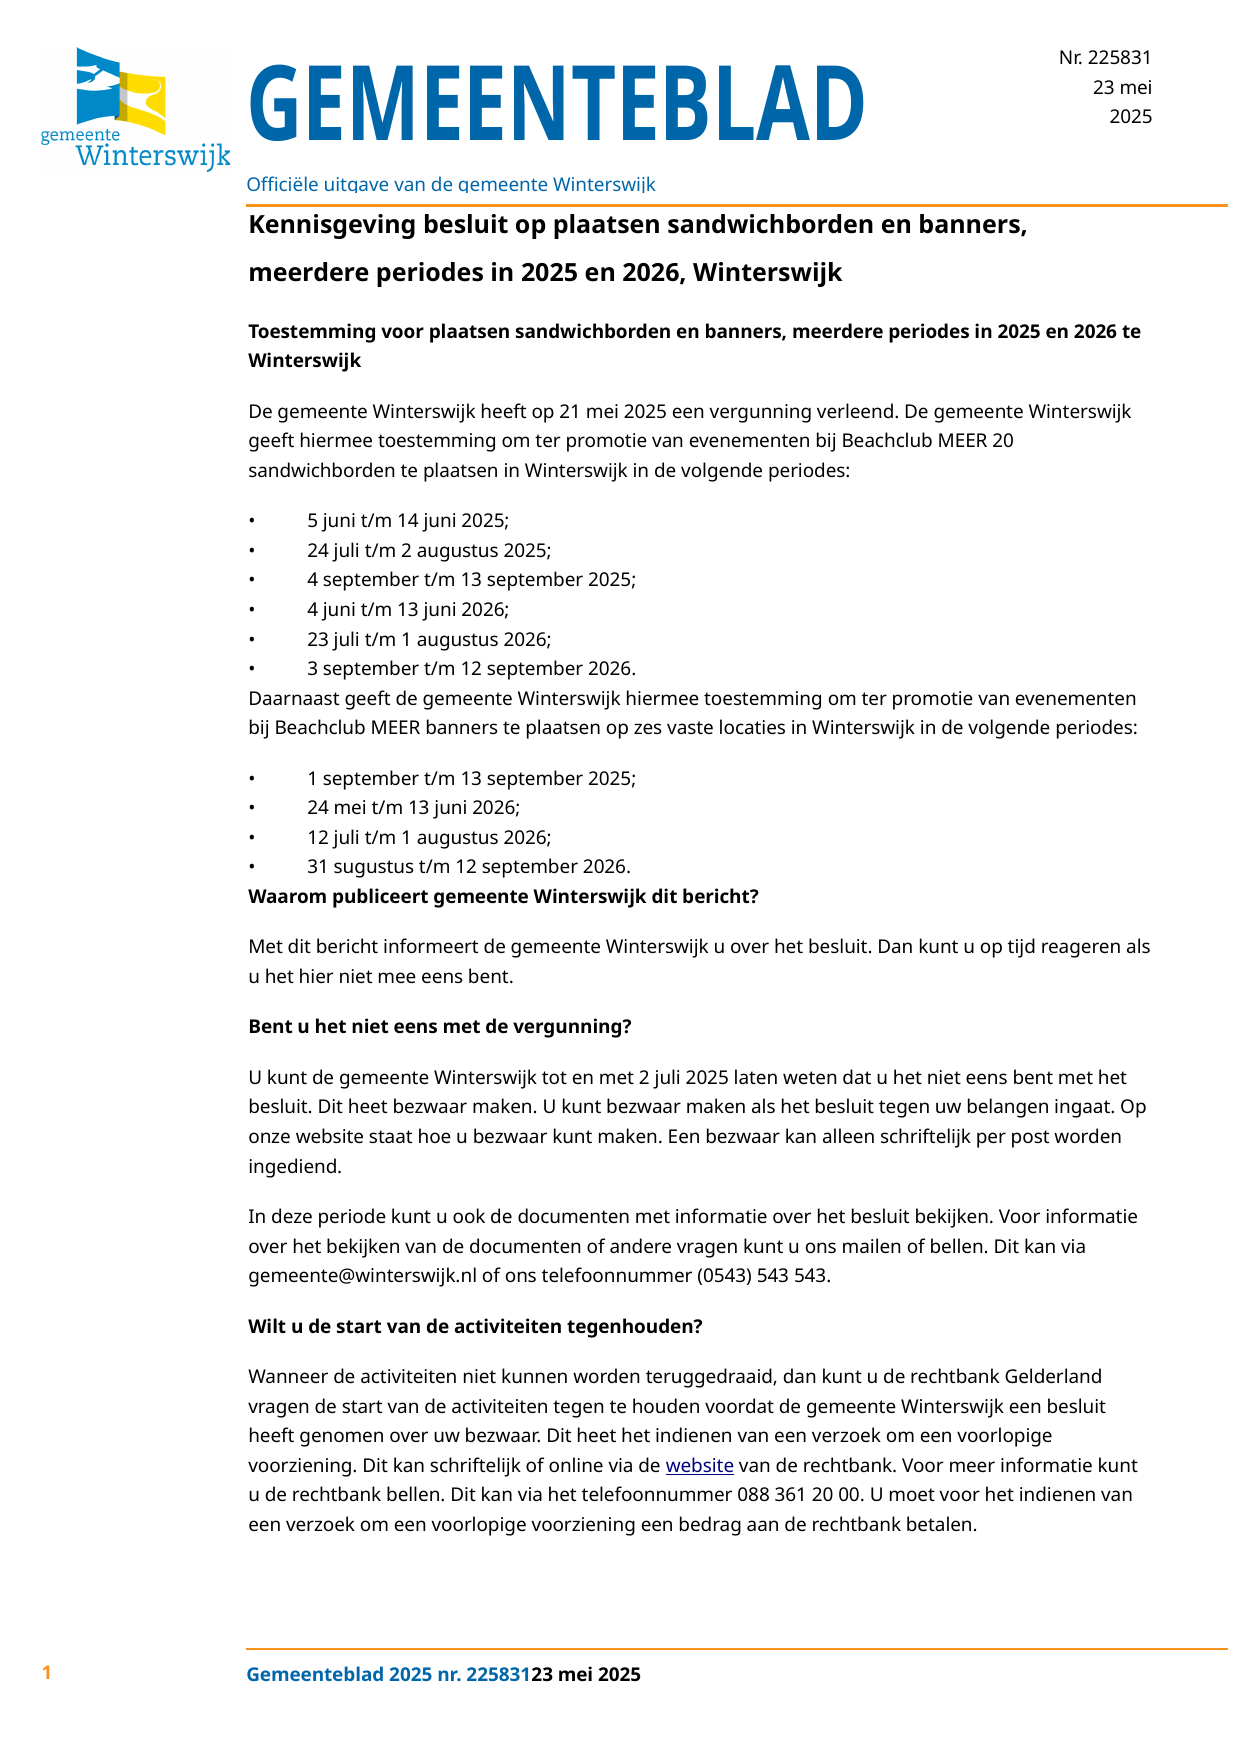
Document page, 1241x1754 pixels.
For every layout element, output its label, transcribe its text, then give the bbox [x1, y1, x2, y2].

list 31 sugustus t/m 12 september 2026. [248, 854, 1152, 879]
text Kennisgeving besluit op plaatsen sandwichborden en banners, meerdere periodes in 2025 en 2026, Winterswijk [248, 207, 1152, 288]
text Wilt u de start van de activiteiten tegenhouden? [248, 1313, 1152, 1339]
picture [225, 153, 231, 162]
list 24 juli t/m 2 augustus 2025; [248, 537, 1152, 563]
text De gemeente Winterswijk heeft op 21 mei 2025 een vergunning verleend. De gemeente Winterswijk geeft hiermee toestemming om ter promotie van evenementen bij Beachclub MEER 20 sandwichborden te plaatsen in Winterswijk in de volgende periodes: [248, 398, 1152, 483]
text In deze periode kunt u ook de documenten met informatie over het besluit bekijken. Voor informatie over het bekijken van de documenten of andere vragen kunt u ons mailen of bellen. Dit kan via gemeente@winterswijk.nl of ons telefoonnummer (0543) 543 543. [248, 1203, 1152, 1288]
list 12 juli t/m 1 augustus 2026; [248, 824, 1152, 850]
picture [41, 47, 231, 172]
list 5 juni t/m 14 juni 2025; [248, 507, 1152, 533]
text Bent u het niet eens met de vergunning? [248, 1014, 1152, 1039]
text Waarom publiceert gemeente Winterswijk dit bericht? [248, 883, 1152, 909]
text Wanneer de activiteiten niet kunnen worden teruggedraaid, dan kunt u de rechtbank Gelderland vragen de start van de activiteiten tegen te houden voordat de gemeente Winterswijk een besluit heeft genomen over uw bezwaar. Dit heet het indienen van een verzoek om een voorlopige voorziening. Dit kan schriftelijk of online via de website van de rechtbank. Voor meer informatie kunt u de rechtbank bellen. Dit kan via het telefoonnummer 088 361 20 00. U moet voor het indienen van een verzoek om een voorlopige voorziening een bedrag aan de rechtbank betalen. [248, 1363, 1152, 1537]
list 4 juni t/m 13 juni 2026; [248, 596, 1152, 622]
text Daarnaast geeft de gemeente Winterswijk hiermee toestemming om ter promotie van evenementen bij Beachclub MEER banners te plaatsen op zes vaste locaties in Winterswijk in de volgende periodes: [248, 685, 1152, 740]
list 24 mei t/m 13 juni 2026; [248, 794, 1152, 820]
list 1 september t/m 13 september 2025; [248, 765, 1152, 791]
list 4 september t/m 13 september 2025; [248, 567, 1152, 592]
text U kunt de gemeente Winterswijk tot en met 2 juli 2025 laten weten dat u het niet eens bent met het besluit. Dit heet bezwaar maken. U kunt bezwaar maken als het besluit tegen uw belangen ingaat. Op onze website staat hoe u bezwaar kunt maken. Een bezwaar kan alleen schriftelijk per post worden ingediend. [248, 1064, 1152, 1179]
text Met dit bericht informeert de gemeente Winterswijk u over het besluit. Dan kunt u op tijd reageren als u het hier niet mee eens bent. [248, 934, 1152, 989]
text Toestemming voor plaatsen sandwichborden en banners, meerdere periodes in 2025 en 2026 te Winterswijk [248, 318, 1152, 373]
list 3 september t/m 12 september 2026. [248, 655, 1152, 681]
list 23 juli t/m 1 augustus 2026; [248, 626, 1152, 652]
